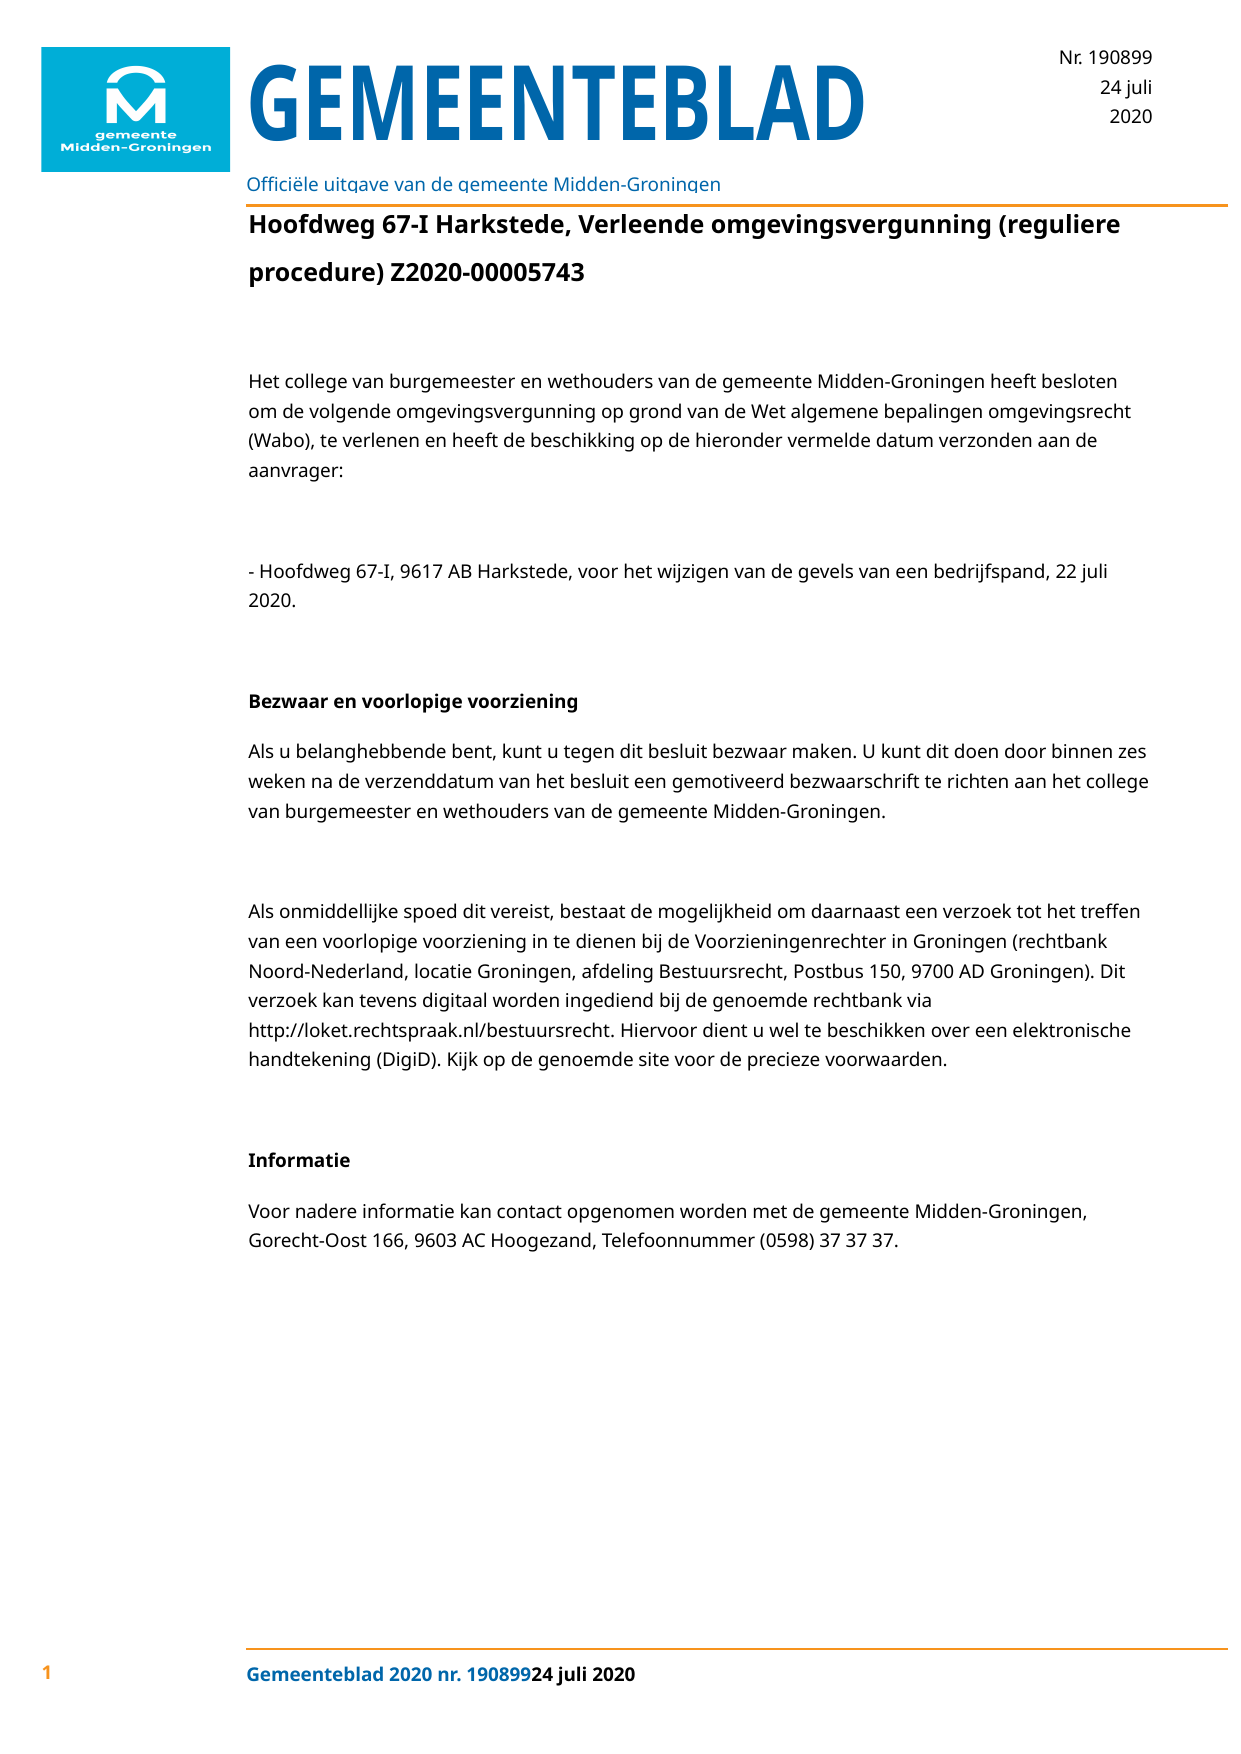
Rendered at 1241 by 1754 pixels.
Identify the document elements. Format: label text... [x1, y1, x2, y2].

text Bezwaar en voorlopige voorziening [248, 688, 1152, 714]
picture [107, 89, 165, 122]
text Voor nadere informatie kan contact opgenomen worden met de gemeente Midden-Groningen, Gorecht-Oost 166, 9603 AC Hoogezand, Telefoonnummer (0598) 37 37 37. [248, 1198, 1152, 1253]
text Als onmiddellijke spoed dit vereist, bestaat de mogelijkheid om daarnaast een verzoek tot het treffen van een voorlopige voorziening in te dienen bij de Voorzieningenrechter in Groningen (rechtbank Noord-Nederland, locatie Groningen, afdeling Bestuursrecht, Postbus 150, 9700 AD Groningen). Dit verzoek kan tevens digitaal worden ingediend bij de genoemde rechtbank via http://loket.rechtspraak.nl/bestuursrecht. Hiervoor dient u wel te beschikken over een elektronische handtekening (DigiD). Kijk op de genoemde site voor de precieze voorwaarden. [248, 899, 1152, 1072]
text Hoofdweg 67-I Harkstede, Verleende omgevingsvergunning (reguliere procedure) Z2020-00005743 [248, 207, 1152, 288]
text Als u belanghebbende bent, kunt u tegen dit besluit bezwaar maken. U kunt dit doen door binnen zes weken na de verzenddatum van het besluit een gemotiveerd bezwaarschrift te richten aan het college van burgemeester en wethouders van de gemeente Midden-Groningen. [248, 739, 1152, 824]
picture [184, 146, 190, 153]
picture [108, 66, 164, 82]
text Het college van burgemeester en wethouders van de gemeente Midden-Groningen heeft besloten om de volgende omgevingsvergunning op grond van de Wet algemene bepalingen omgevingsrecht (Wabo), te verlenen en heeft de beschikking op de hieronder vermelde datum verzonden aan de aanvrager: [248, 368, 1152, 483]
text Informatie [248, 1147, 1152, 1173]
text - Hoofdweg 67-I, 9617 AB Harkstede, voor het wijzigen van de gevels van een bedrijfspand, 22 juli 2020. [248, 558, 1152, 613]
